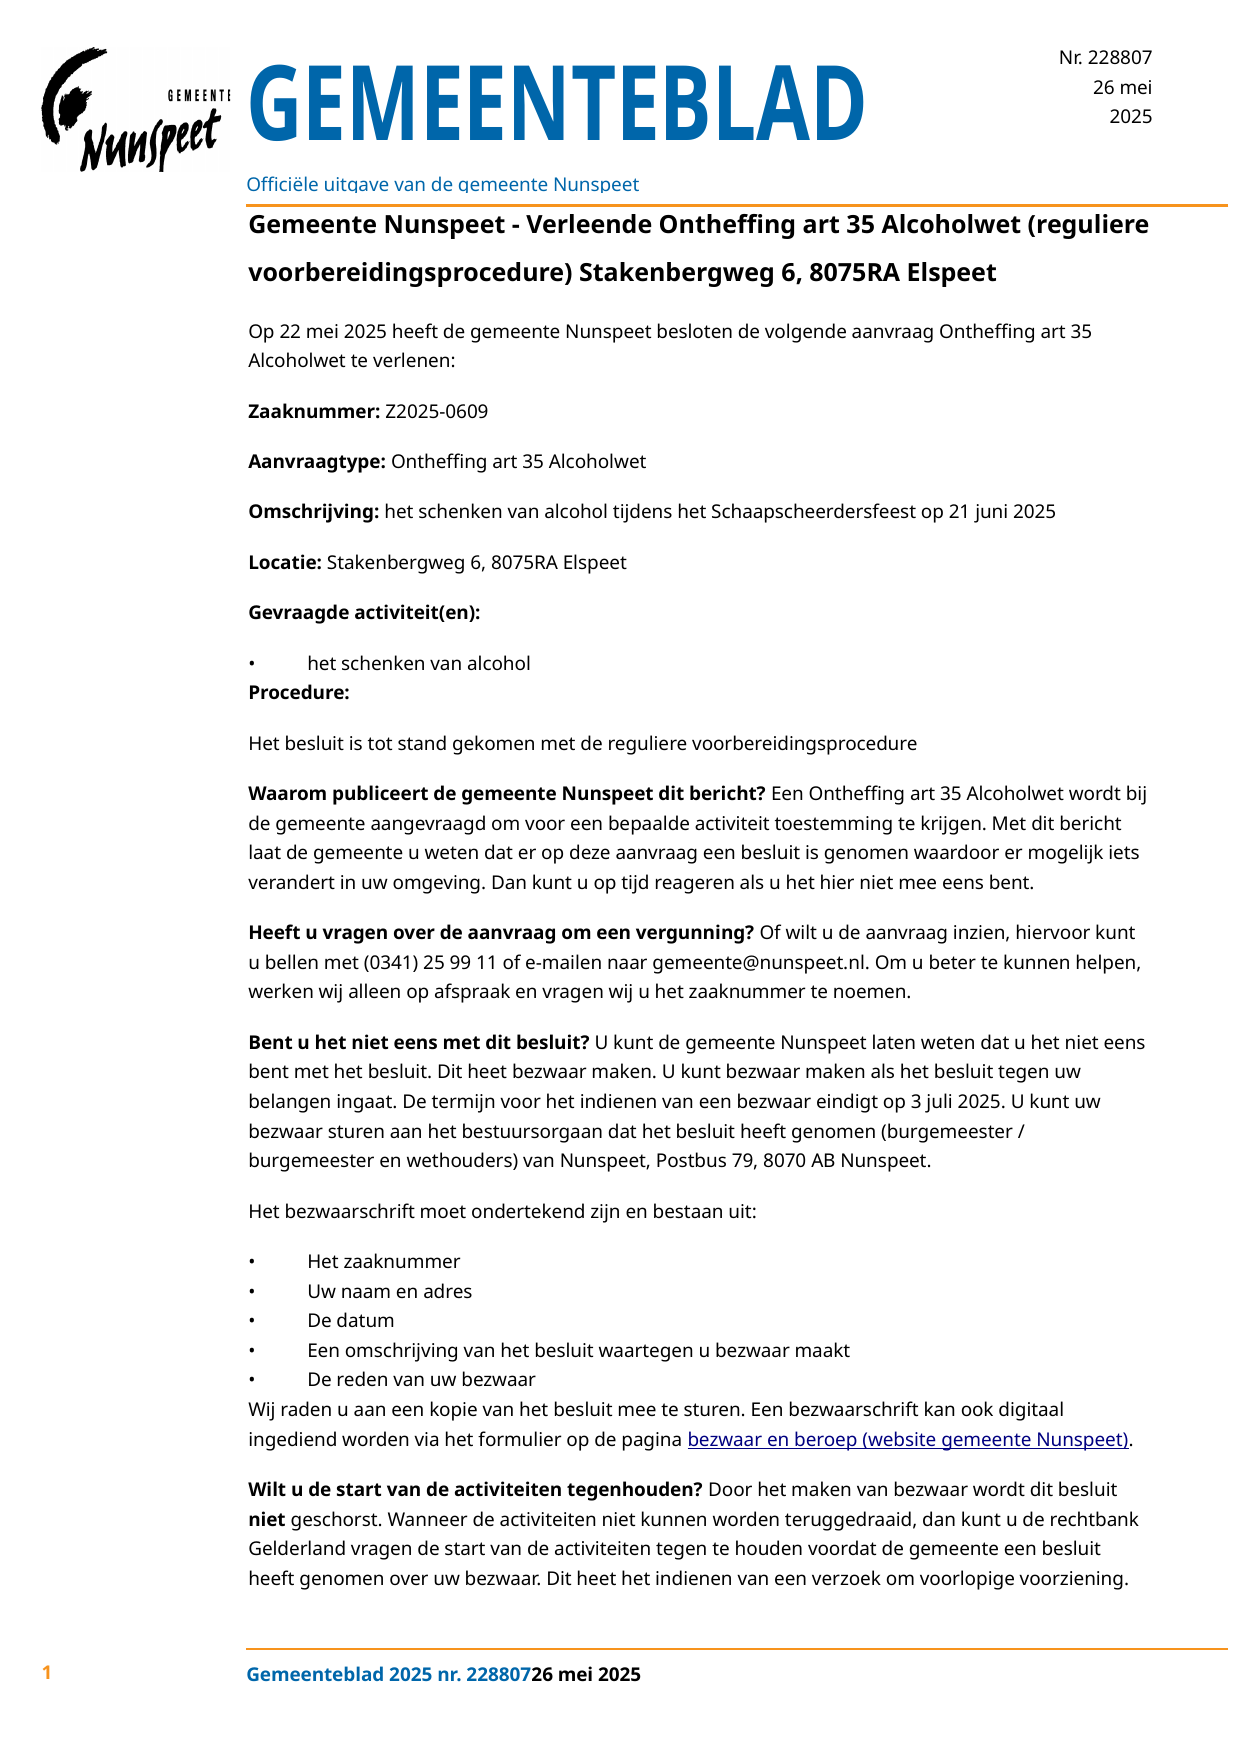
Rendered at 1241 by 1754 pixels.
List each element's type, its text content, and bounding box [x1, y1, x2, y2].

text Heeft u vragen over de aanvraag om een vergunning? Of wilt u de aanvraag inzien, hiervoor kunt u bellen met (0341) 25 99 11 of e-mailen naar gemeente@nunspeet.nl. Om u beter te kunnen helpen, werken wij alleen op afspraak en vragen wij u het zaaknummer te noemen. [248, 919, 1152, 1004]
list het schenken van alcohol [248, 650, 1152, 676]
list Uw naam en adres [248, 1278, 1152, 1304]
text Het bezwaarschrift moet ondertekend zijn en bestaan uit: [248, 1198, 1152, 1224]
text Het besluit is tot stand gekomen met de reguliere voorbereidingsprocedure [248, 730, 1152, 756]
text Bent u het niet eens met dit besluit? U kunt de gemeente Nunspeet laten weten dat u het niet eens bent met het besluit. Dit heet bezwaar maken. U kunt bezwaar maken als het besluit tegen uw belangen ingaat. De termijn voor het indienen van een bezwaar eindigt op 3 juli 2025. U kunt uw bezwaar sturen aan het bestuursorgaan dat het besluit heeft genomen (burgemeester / burgemeester en wethouders) van Nunspeet, Postbus 79, 8070 AB Nunspeet. [248, 1029, 1152, 1173]
text Procedure: [248, 679, 1152, 705]
text Locatie: Stakenbergweg 6, 8075RA Elspeet [248, 549, 1152, 575]
list De datum [248, 1307, 1152, 1333]
text Wij raden u aan een kopie van het besluit mee te sturen. Een bezwaarschrift kan ook digitaal ingediend worden via het formulier op de pagina bezwaar en beroep (website gemeente Nunspeet). [248, 1396, 1152, 1452]
list Het zaaknummer [248, 1248, 1152, 1274]
picture [41, 47, 231, 172]
list Een omschrijving van het besluit waartegen u bezwaar maakt [248, 1337, 1152, 1363]
text Gevraagde activiteit(en): [248, 599, 1152, 625]
text Omschrijving: het schenken van alcohol tijdens het Schaapscheerdersfeest op 21 juni 2025 [248, 499, 1152, 524]
list De reden van uw bezwaar [248, 1367, 1152, 1392]
text Aanvraagtype: Ontheffing art 35 Alcoholwet [248, 448, 1152, 474]
text Op 22 mei 2025 heeft de gemeente Nunspeet besloten de volgende aanvraag Ontheffing art 35 Alcoholwet te verlenen: [248, 318, 1152, 373]
text Zaaknummer: Z2025-0609 [248, 398, 1152, 424]
text Waarom publiceert de gemeente Nunspeet dit bericht? Een Ontheffing art 35 Alcoholwet wordt bij de gemeente aangevraagd om voor een bepaalde activiteit toestemming te krijgen. Met dit bericht laat de gemeente u weten dat er op deze aanvraag een besluit is genomen waardoor er mogelijk iets verandert in uw omgeving. Dan kunt u op tijd reageren als u het hier niet mee eens bent. [248, 780, 1152, 895]
text Gemeente Nunspeet - Verleende Ontheffing art 35 Alcoholwet (reguliere voorbereidingsprocedure) Stakenbergweg 6, 8075RA Elspeet [248, 207, 1152, 288]
text Wilt u de start van de activiteiten tegenhouden? Door het maken van bezwaar wordt dit besluit niet geschorst. Wanneer de activiteiten niet kunnen worden teruggedraaid, dan kunt u de rechtbank Gelderland vragen de start van de activiteiten tegen te houden voordat de gemeente een besluit heeft genomen over uw bezwaar. Dit heet het indienen van een verzoek om voorlopige voorziening. [248, 1476, 1152, 1591]
